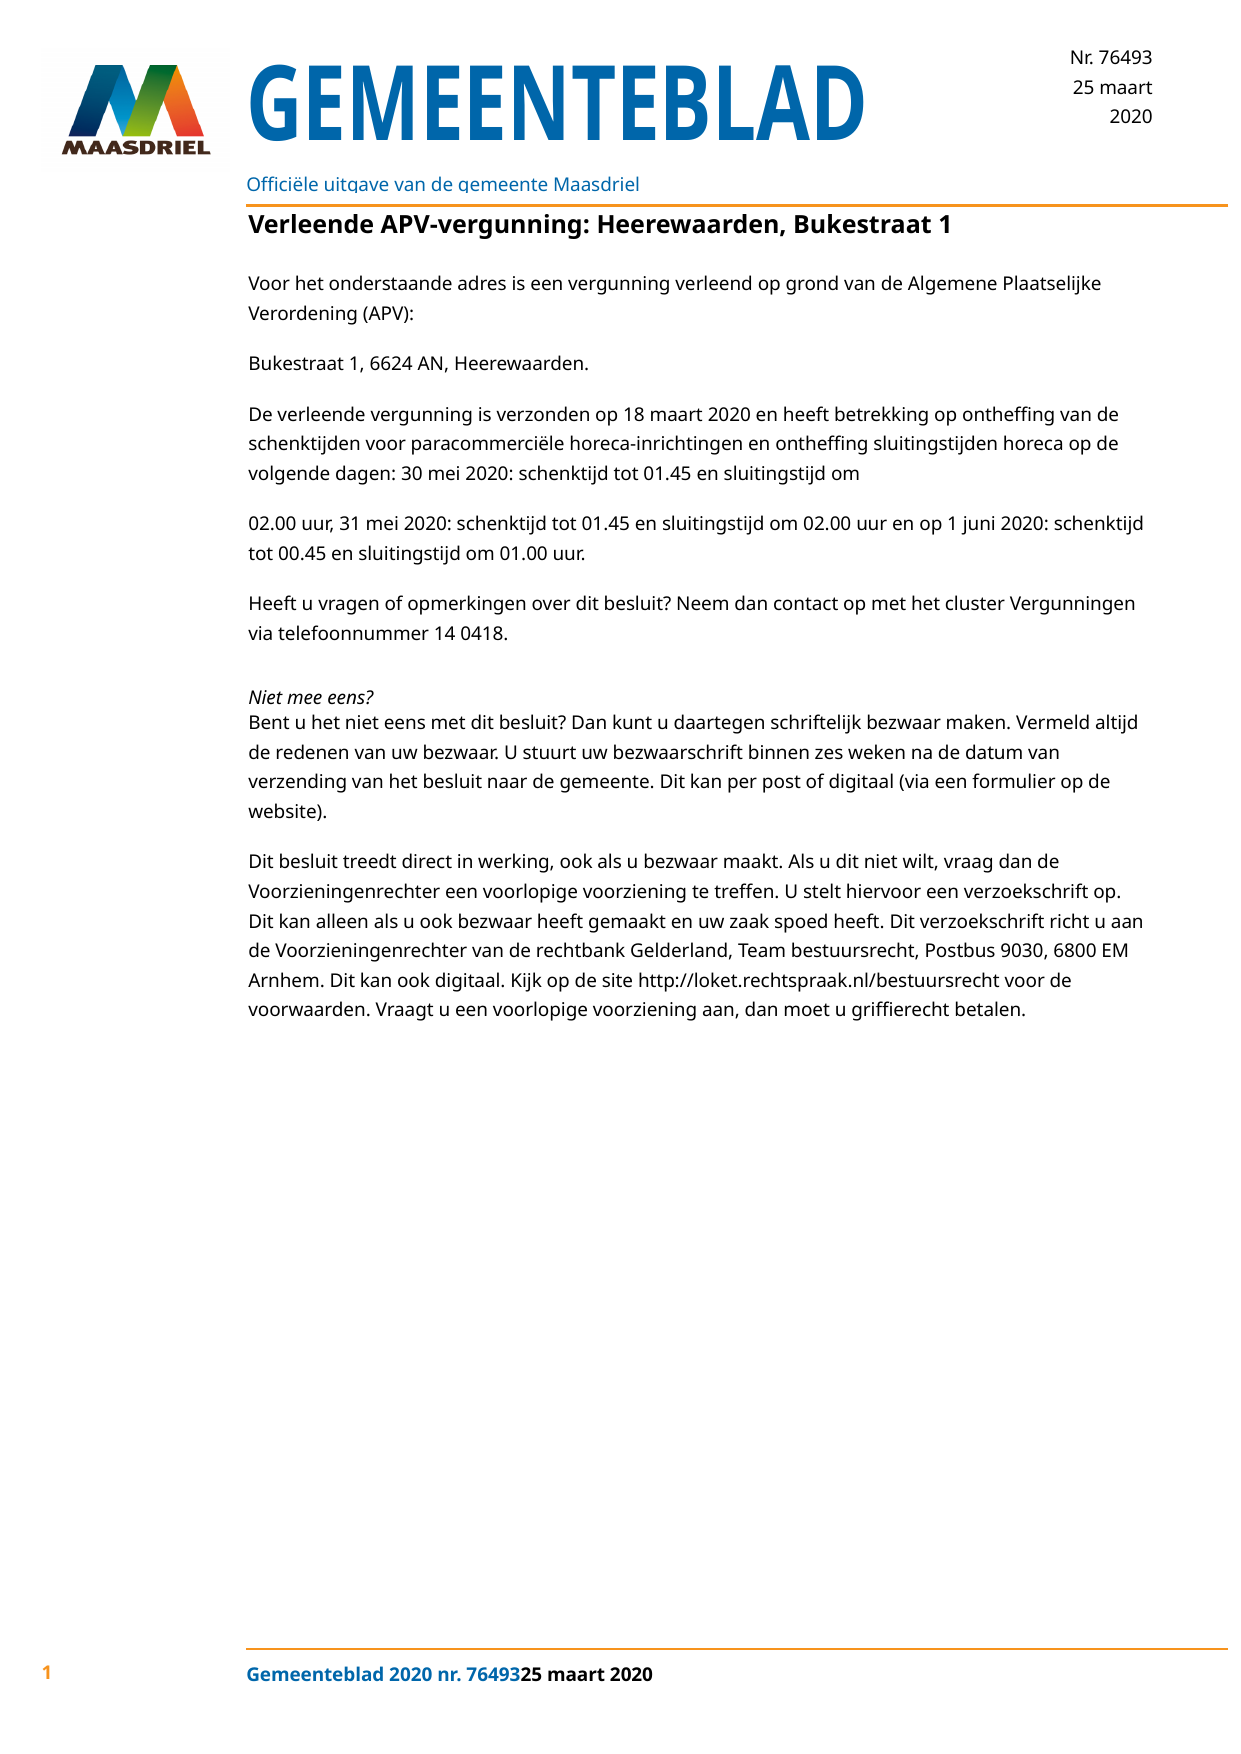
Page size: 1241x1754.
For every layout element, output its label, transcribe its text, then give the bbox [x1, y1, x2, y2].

text Dit besluit treedt direct in werking, ook als u bezwaar maakt. Als u dit niet wilt, vraag dan de Voorzieningenrechter een voorlopige voorziening te treffen. U stelt hiervoor een verzoekschrift op. Dit kan alleen als u ook bezwaar heeft gemaakt en uw zaak spoed heeft. Dit verzoekschrift richt u aan de Voorzieningenrechter van de rechtbank Gelderland, Team bestuursrecht, Postbus 9030, 6800 EM Arnhem. Dit kan ook digitaal. Kijk op de site http://loket.rechtspraak.nl/bestuursrecht voor de voorwaarden. Vraagt u een voorlopige voorziening aan, dan moet u griffierecht betalen. [248, 849, 1152, 1022]
picture [41, 47, 231, 172]
text Niet mee eens? [248, 684, 1152, 709]
text Bukestraat 1, 6624 AN, Heerewaarden. [248, 350, 1152, 376]
text Heeft u vragen of opmerkingen over dit besluit? Neem dan contact op met het cluster Vergunningen via telefoonnummer 14 0418. [248, 590, 1152, 646]
text De verleende vergunning is verzonden op 18 maart 2020 en heeft betrekking op ontheffing van de schenktijden voor paracommerciële horeca-inrichtingen en ontheffing sluitingstijden horeca op de volgende dagen: 30 mei 2020: schenktijd tot 01.45 en sluitingstijd om [248, 401, 1152, 486]
text Verleende APV-vergunning: Heerewaarden, Bukestraat 1 [248, 207, 1152, 241]
text Bent u het niet eens met dit besluit? Dan kunt u daartegen schriftelijk bezwaar maken. Vermeld altijd de redenen van uw bezwaar. U stuurt uw bezwaarschrift binnen zes weken na de datum van verzending van het besluit naar de gemeente. Dit kan per post of digitaal (via een formulier op de website). [248, 709, 1152, 824]
text 02.00 uur, 31 mei 2020: schenktijd tot 01.45 en sluitingstijd om 02.00 uur en op 1 juni 2020: schenktijd tot 00.45 en sluitingstijd om 01.00 uur. [248, 510, 1152, 566]
text Voor het onderstaande adres is een vergunning verleend op grond van de Algemene Plaatselijke Verordening (APV): [248, 270, 1152, 326]
